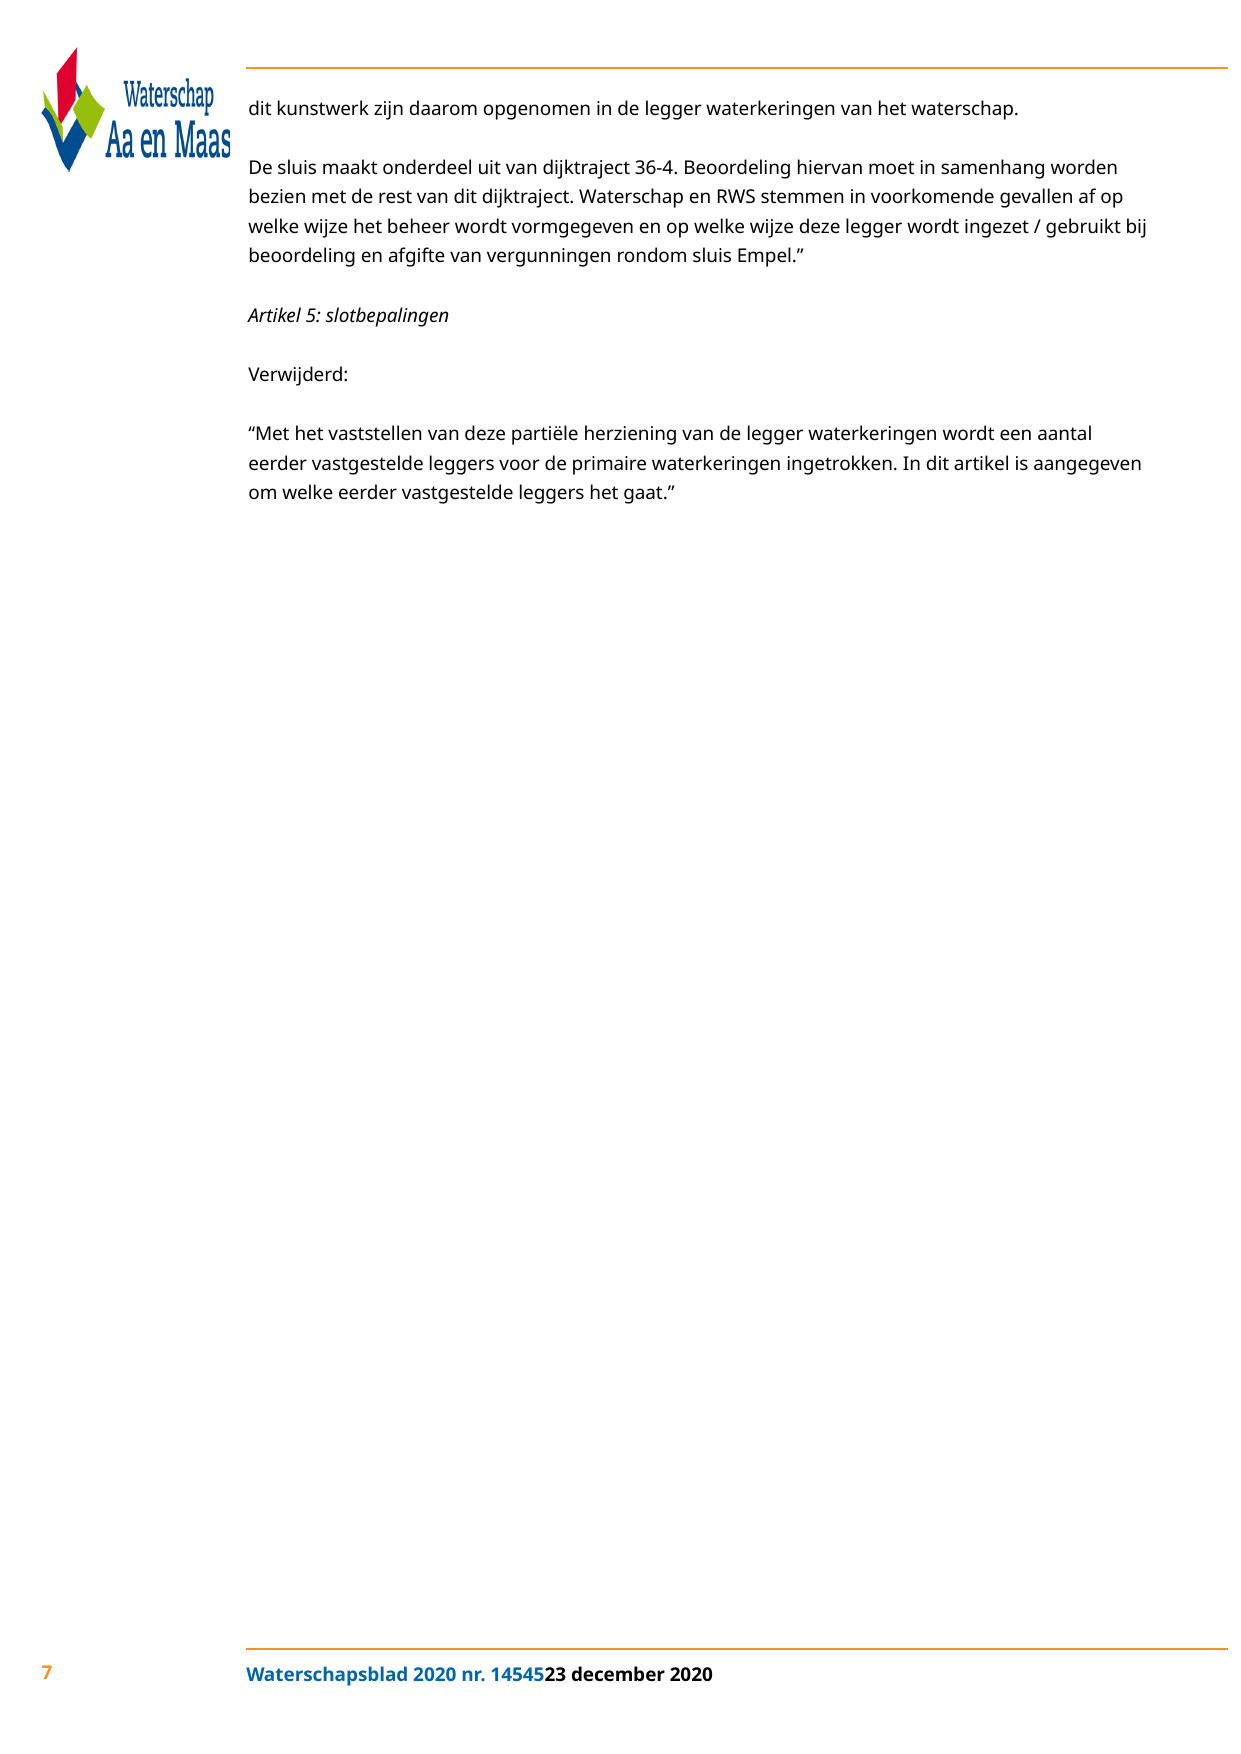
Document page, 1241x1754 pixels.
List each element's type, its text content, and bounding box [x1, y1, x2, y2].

picture [41, 47, 231, 172]
text Artikel 5: slotbepalingen [248, 302, 1152, 328]
text dit kunstwerk zijn daarom opgenomen in de legger waterkeringen van het waterschap. [248, 95, 1152, 121]
text Verwijderd: [248, 361, 1152, 387]
text “Met het vaststellen van deze partiële herziening van de legger waterkeringen wordt een aantal eerder vastgestelde leggers voor de primaire waterkeringen ingetrokken. In dit artikel is aangegeven om welke eerder vastgestelde leggers het gaat.” [248, 420, 1152, 505]
text De sluis maakt onderdeel uit van dijktraject 36-4. Beoordeling hiervan moet in samenhang worden bezien met de rest van dit dijktraject. Waterschap en RWS stemmen in voorkomende gevallen af op welke wijze het beheer wordt vormgegeven en op welke wijze deze legger wordt ingezet / gebruikt bij beoordeling en afgifte van vergunningen rondom sluis Empel.” [248, 154, 1152, 268]
